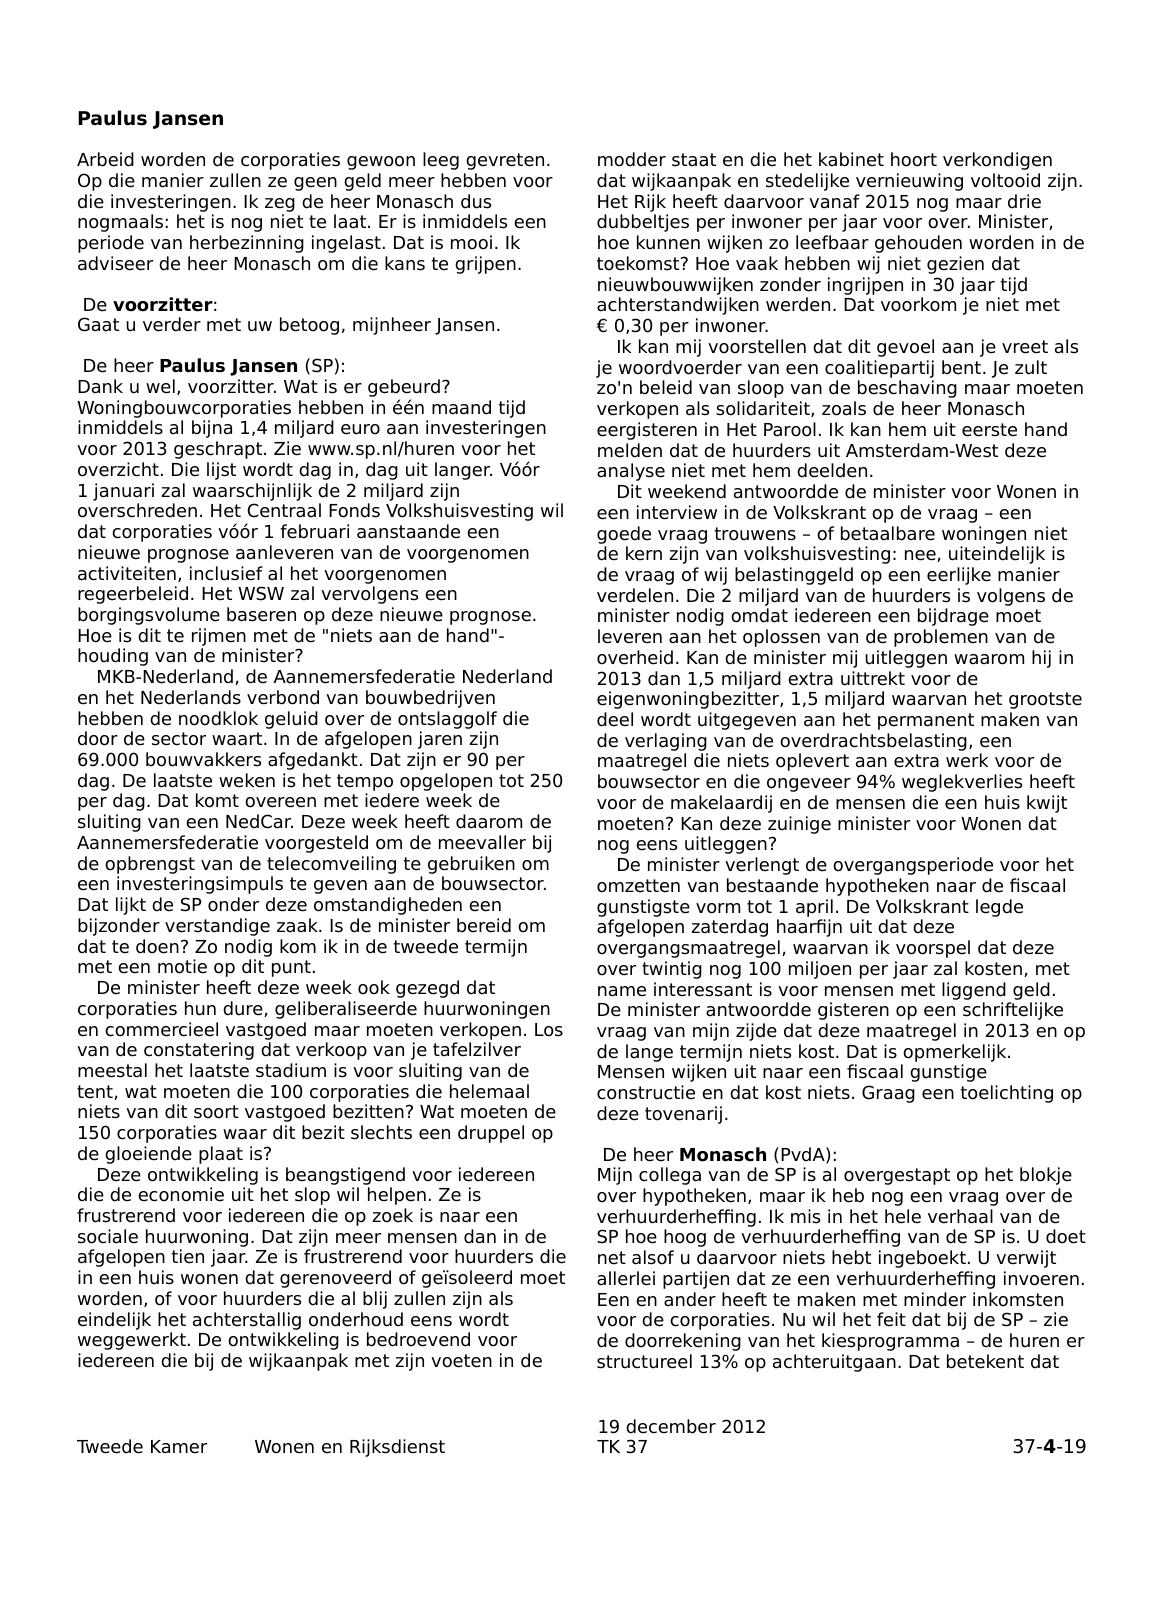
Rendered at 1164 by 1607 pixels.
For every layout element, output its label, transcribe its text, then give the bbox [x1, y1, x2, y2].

text MKB-Nederland, de Aannemersfederatie Nederland en het Nederlands verbond van bouwbedrijven hebben de noodklok geluid over de ontslaggolf die door de sector waart. In de afgelopen jaren zijn 69.000 bouwvakkers afgedankt. Dat zijn er 90 per dag. De laatste weken is het tempo opgelopen tot 250 per dag. Dat komt overeen met iedere week de sluiting van een NedCar. Deze week heeft daarom de Aannemersfederatie voorgesteld om de meevaller bij de opbrengst van de telecomveiling te gebruiken om een investeringsimpuls te geven aan de bouwsector. Dat lijkt de SP onder deze omstandigheden een bijzonder verstandige zaak. Is de minister bereid om dat te doen? Zo nodig kom ik in de tweede termijn met een motie op dit punt. [77, 667, 567, 978]
text Arbeid worden de corporaties gewoon leeg gevreten. Op die manier zullen ze geen geld meer hebben voor die investeringen. Ik zeg de heer Monasch dus nogmaals: het is nog niet te laat. Er is inmiddels een periode van herbezinning ingelast. Dat is mooi. Ik adviseer de heer Monasch om die kans te grijpen. [77, 150, 567, 274]
text Dank u wel, voorzitter. Wat is er gebeurd? Woningbouwcorporaties hebben in één maand tijd inmiddels al bijna 1,4 miljard euro aan investeringen voor 2013 geschrapt. Zie www.sp.nl/huren voor het overzicht. Die lijst wordt dag in, dag uit langer. Vóór 1 januari zal waarschijnlijk de 2 miljard zijn overschreden. Het Centraal Fonds Volkshuisvesting wil dat corporaties vóór 1 februari aanstaande een nieuwe prognose aanleveren van de voorgenomen activiteiten, inclusief al het voorgenomen regeerbeleid. Het WSW zal vervolgens een borgingsvolume baseren op deze nieuwe prognose. Hoe is dit te rijmen met de "niets aan de hand"-houding van de minister? [77, 377, 567, 667]
text De minister heeft deze week ook gezegd dat corporaties hun dure, geliberaliseerde huurwoningen en commercieel vastgoed maar moeten verkopen. Los van de constatering dat verkoop van je tafelzilver meestal het laatste stadium is voor sluiting van de tent, wat moeten die 100 corporaties die helemaal niets van dit soort vastgoed bezitten? Wat moeten de 150 corporaties waar dit bezit slechts een druppel op de gloeiende plaat is? [77, 978, 567, 1164]
text Deze ontwikkeling is beangstigend voor iedereen die de economie uit het slop wil helpen. Ze is frustrerend voor iedereen die op zoek is naar een sociale huurwoning. Dat zijn meer mensen dan in de afgelopen tien jaar. Ze is frustrerend voor huurders die in een huis wonen dat gerenoveerd of geïsoleerd moet worden, of voor huurders die al blij zullen zijn als eindelijk het achterstallig onderhoud eens wordt weggewerkt. De ontwikkeling is bedroevend voor iedereen die bij de wijkaanpak met zijn voeten in de [77, 1164, 567, 1372]
text Mijn collega van de SP is al overgestapt op het blokje over hypotheken, maar ik heb nog een vraag over de verhuurderheffing. Ik mis in het hele verhaal van de SP hoe hoog de verhuurderheffing van de SP is. U doet net alsof u daarvoor niets hebt ingeboekt. U verwijt allerlei partijen dat ze een verhuurderheffing invoeren. Een en ander heeft te maken met minder inkomsten voor de corporaties. Nu wil het feit dat bij de SP – zie de doorrekening van het kiesprogramma – de huren er structureel 13% op achteruitgaan. Dat betekent dat [596, 1165, 1087, 1372]
text Dit weekend antwoordde de minister voor Wonen in een interview in de Volkskrant op de vraag – een goede vraag trouwens – of betaalbare woningen niet de kern zijn van volkshuisvesting: nee, uiteindelijk is de vraag of wij belastinggeld op een eerlijke manier verdelen. Die 2 miljard van de huurders is volgens de minister nodig omdat iedereen een bijdrage moet leveren aan het oplossen van de problemen van de overheid. Kan de minister mij uitleggen waarom hij in 2013 dan 1,5 miljard extra uittrekt voor de eigenwoningbezitter, 1,5 miljard waarvan het grootste deel wordt uitgegeven aan het permanent maken van de verlaging van de overdrachtsbelasting, een maatregel die niets oplevert aan extra werk voor de bouwsector en die ongeveer 94% weglekverlies heeft voor de makelaardij en de mensen die een huis kwijt moeten? Kan deze zuinige minister voor Wonen dat nog eens uitleggen? [596, 482, 1087, 855]
text De voorzitter: [77, 294, 567, 315]
text modder staat en die het kabinet hoort verkondigen dat wijkaanpak en stedelijke vernieuwing voltooid zijn. Het Rijk heeft daarvoor vanaf 2015 nog maar drie dubbeltjes per inwoner per jaar voor over. Minister, hoe kunnen wijken zo leefbaar gehouden worden in de toekomst? Hoe vaak hebben wij niet gezien dat nieuwbouwwijken zonder ingrijpen in 30 jaar tijd achterstandwijken werden. Dat voorkom je niet met € 0,30 per inwoner. [596, 150, 1087, 337]
text De heer Monasch (PvdA): [596, 1144, 1087, 1165]
text De heer Paulus Jansen (SP): [77, 356, 567, 377]
text De minister verlengt de overgangsperiode voor het omzetten van bestaande hypotheken naar de fiscaal gunstigste vorm tot 1 april. De Volkskrant legde afgelopen zaterdag haarfijn uit dat deze overgangsmaatregel, waarvan ik voorspel dat deze over twintig nog 100 miljoen per jaar zal kosten, met name interessant is voor mensen met liggend geld. De minister antwoordde gisteren op een schriftelijke vraag van mijn zijde dat deze maatregel in 2013 en op de lange termijn niets kost. Dat is opmerkelijk. Mensen wijken uit naar een fiscaal gunstige constructie en dat kost niets. Graag een toelichting op deze tovenarij. [596, 855, 1087, 1124]
text Ik kan mij voorstellen dat dit gevoel aan je vreet als je woordvoerder van een coalitiepartij bent. Je zult zo'n beleid van sloop van de beschaving maar moeten verkopen als solidariteit, zoals de heer Monasch eergisteren in Het Parool. Ik kan hem uit eerste hand melden dat de huurders uit Amsterdam-West deze analyse niet met hem deelden. [596, 337, 1087, 482]
text Gaat u verder met uw betoog, mijnheer Jansen. [77, 315, 567, 336]
